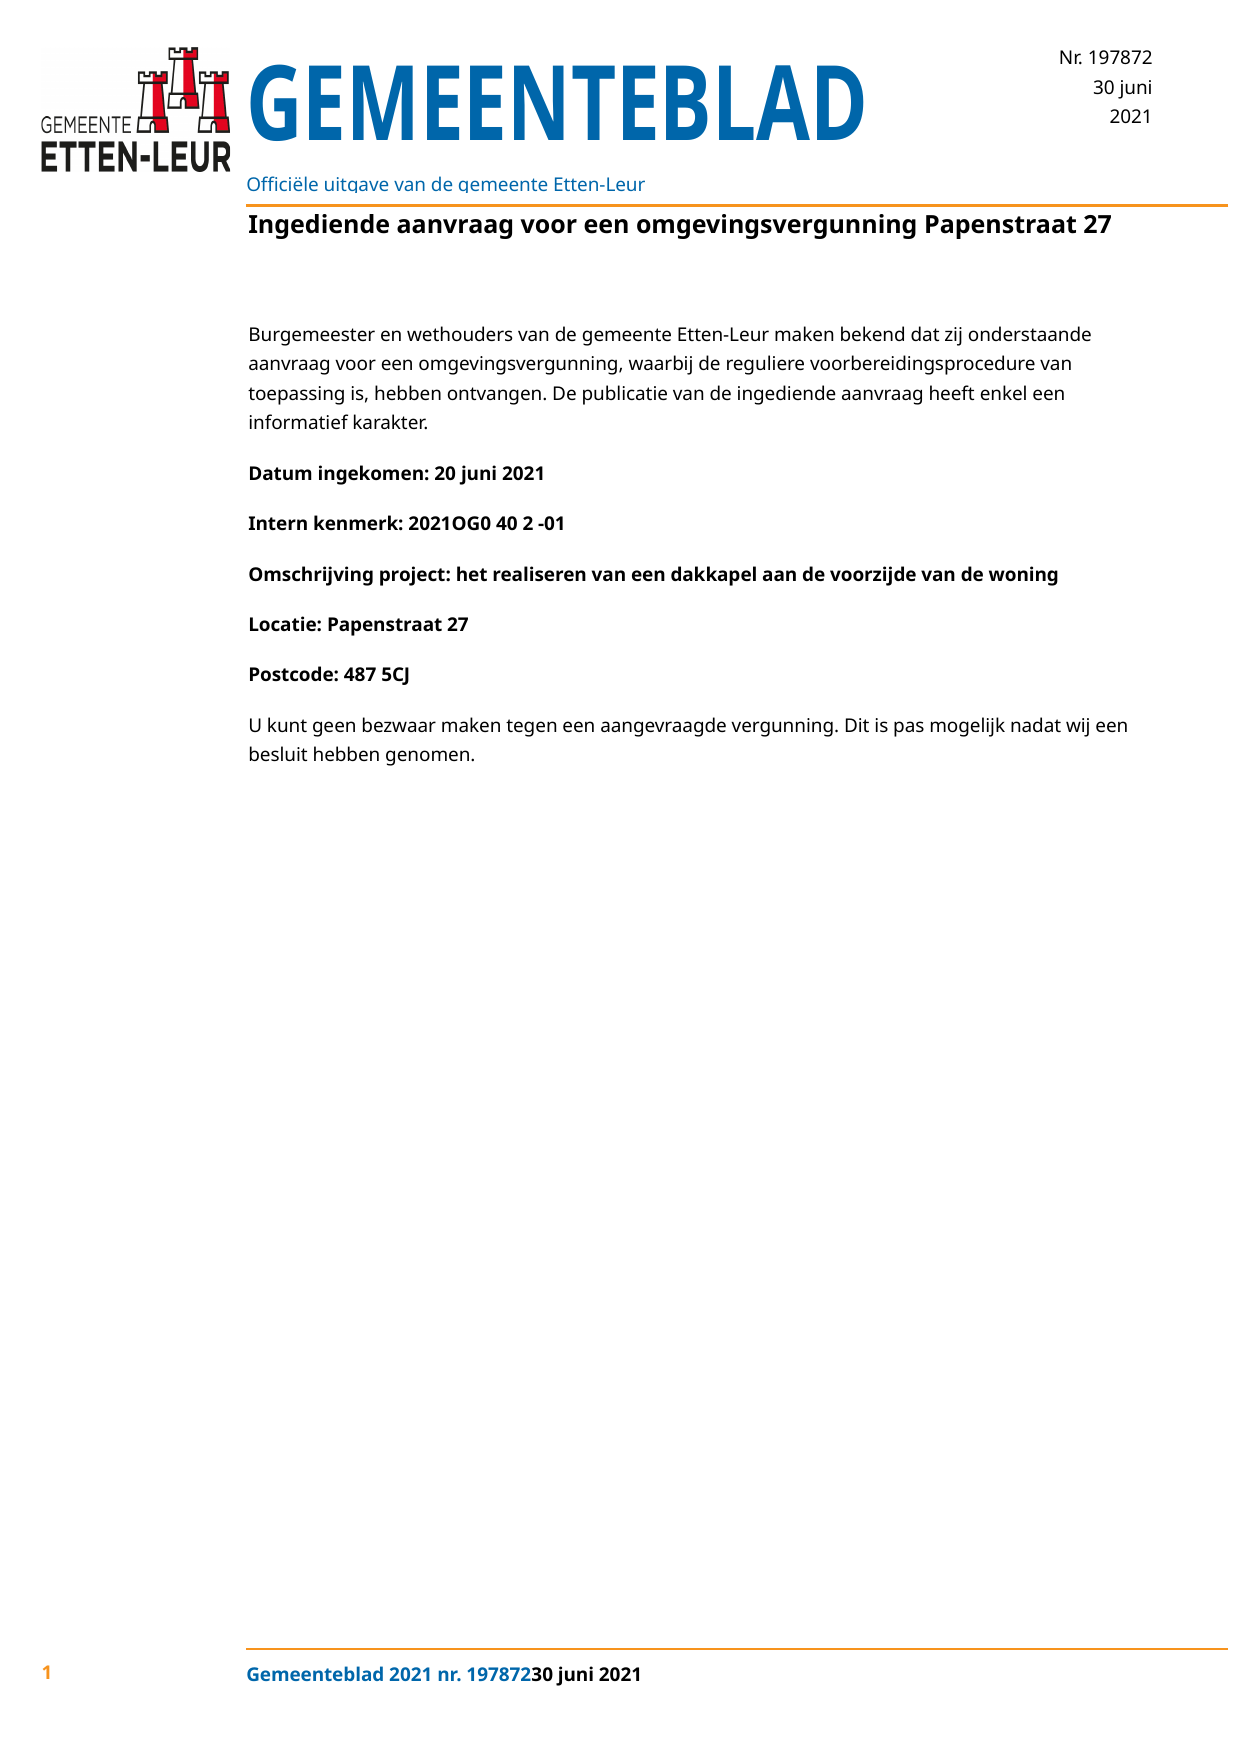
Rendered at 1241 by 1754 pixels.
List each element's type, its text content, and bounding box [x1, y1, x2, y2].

text Postcode: 487 5CJ [248, 662, 1152, 687]
picture [41, 47, 231, 172]
text Intern kenmerk: 2021OG0 40 2 -01 [248, 510, 1152, 536]
text Locatie: Papenstraat 27 [248, 611, 1152, 637]
text U kunt geen bezwaar maken tegen een aangevraagde vergunning. Dit is pas mogelijk nadat wij een besluit hebben genomen. [248, 712, 1152, 767]
text Ingediende aanvraag voor een omgevingsvergunning Papenstraat 27 [248, 207, 1152, 241]
text Omschrijving project: het realiseren van een dakkapel aan de voorzijde van de woning [248, 561, 1152, 586]
text Datum ingekomen: 20 juni 2021 [248, 460, 1152, 486]
text Burgemeester en wethouders van de gemeente Etten-Leur maken bekend dat zij onderstaande aanvraag voor een omgevingsvergunning, waarbij de reguliere voorbereidingsprocedure van toepassing is, hebben ontvangen. De publicatie van de ingediende aanvraag heeft enkel een informatief karakter. [248, 321, 1152, 435]
